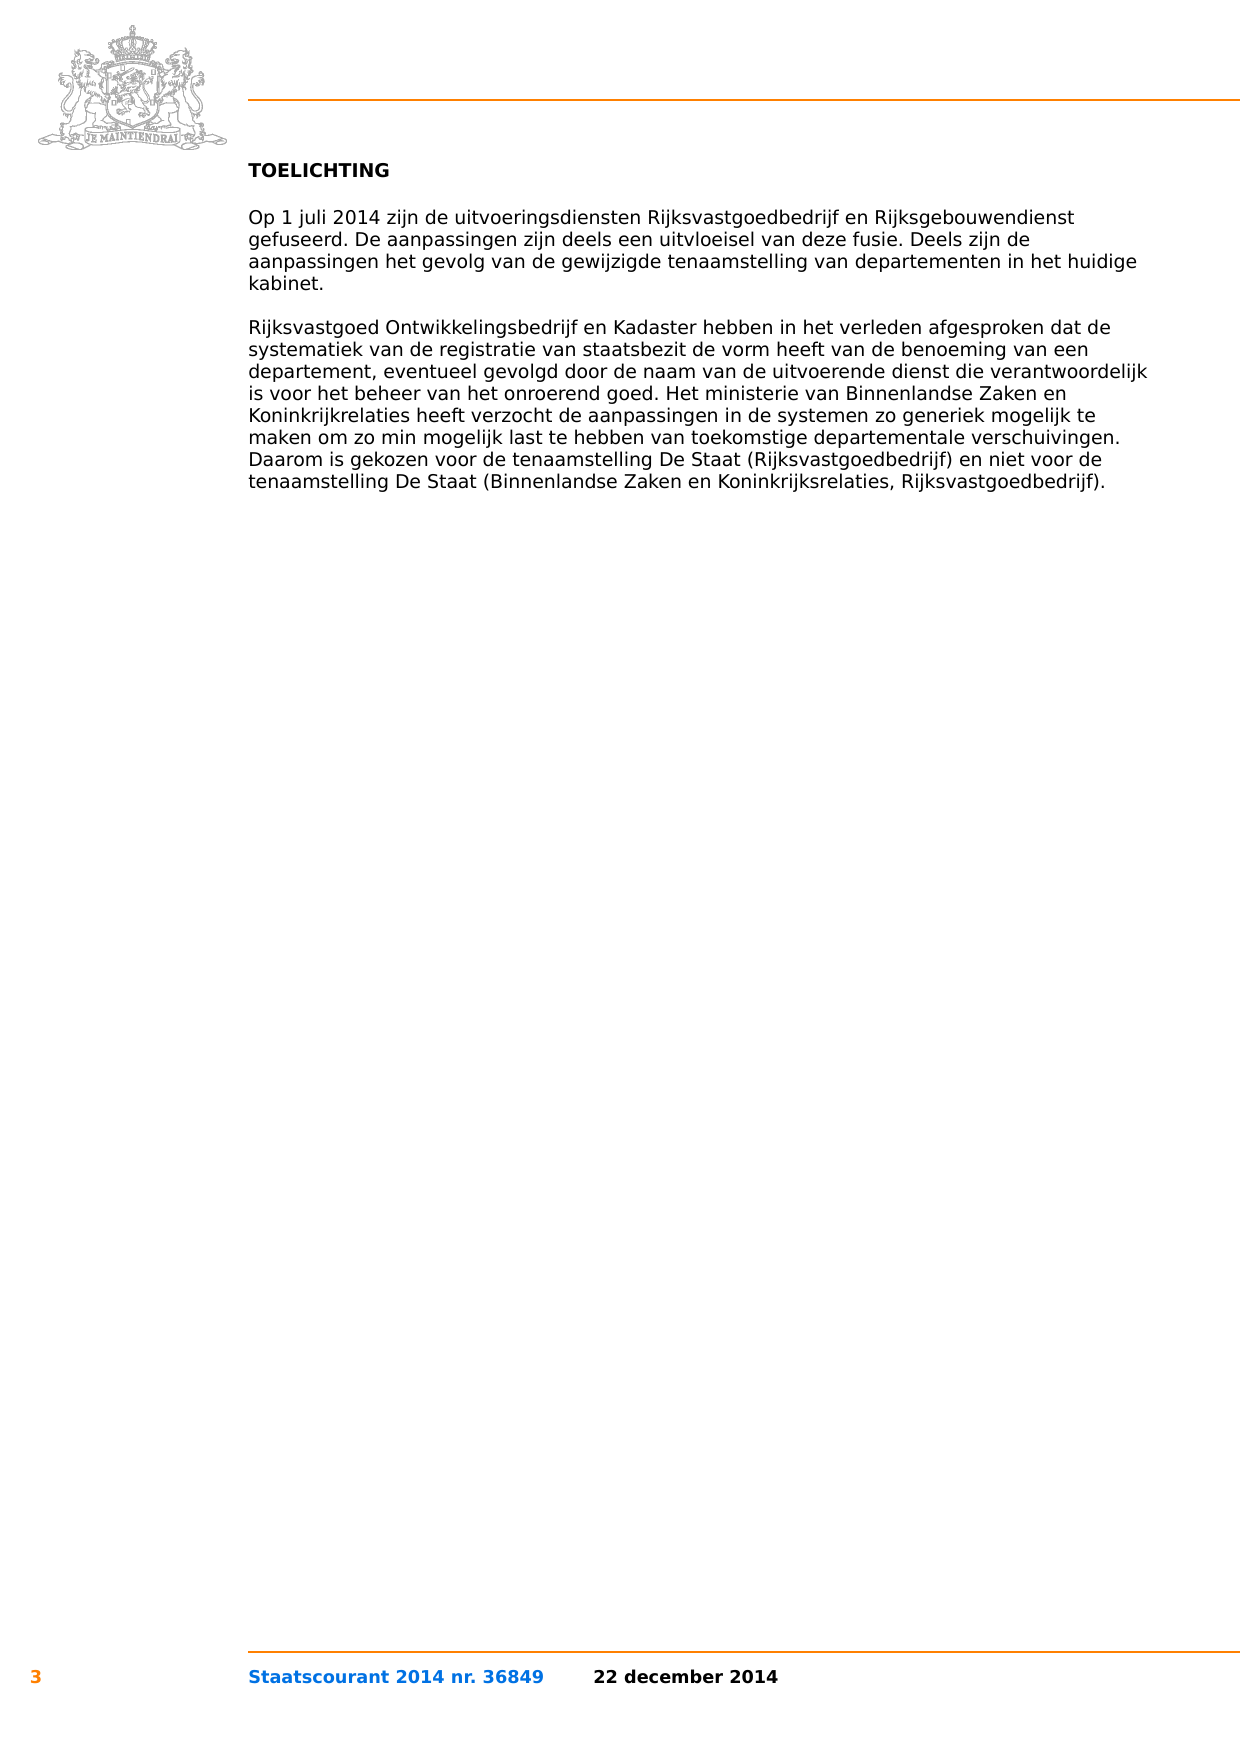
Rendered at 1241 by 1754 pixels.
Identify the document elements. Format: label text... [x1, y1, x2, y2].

text Rijksvastgoed Ontwikkelingsbedrijf en Kadaster hebben in het verleden afgesproken dat de systematiek van de registratie van staatsbezit de vorm heeft van de benoeming van een departement, eventueel gevolgd door de naam van de uitvoerende dienst die verantwoordelijk is voor het beheer van het onroerend goed. Het ministerie van Binnenlandse Zaken en Koninkrijkrelaties heeft verzocht de aanpassingen in de systemen zo generiek mogelijk te maken om zo min mogelijk last te hebben van toekomstige departementale verschuivingen. Daarom is gekozen voor de tenaamstelling De Staat (Rijksvastgoedbedrijf) en niet voor de tenaamstelling De Staat (Binnenlandse Zaken en Koninkrijksrelaties, Rijksvastgoedbedrijf). [248, 317, 1163, 492]
text Op 1 juli 2014 zijn de uitvoeringsdiensten Rijksvastgoedbedrijf en Rijksgebouwendienst gefuseerd. De aanpassingen zijn deels een uitvloeisel van deze fusie. Deels zijn de aanpassingen het gevolg van de gewijzigde tenaamstelling van departementen in het huidige kabinet. [248, 207, 1163, 295]
picture [38, 25, 227, 150]
subtitle TOELICHTING [248, 160, 1163, 182]
